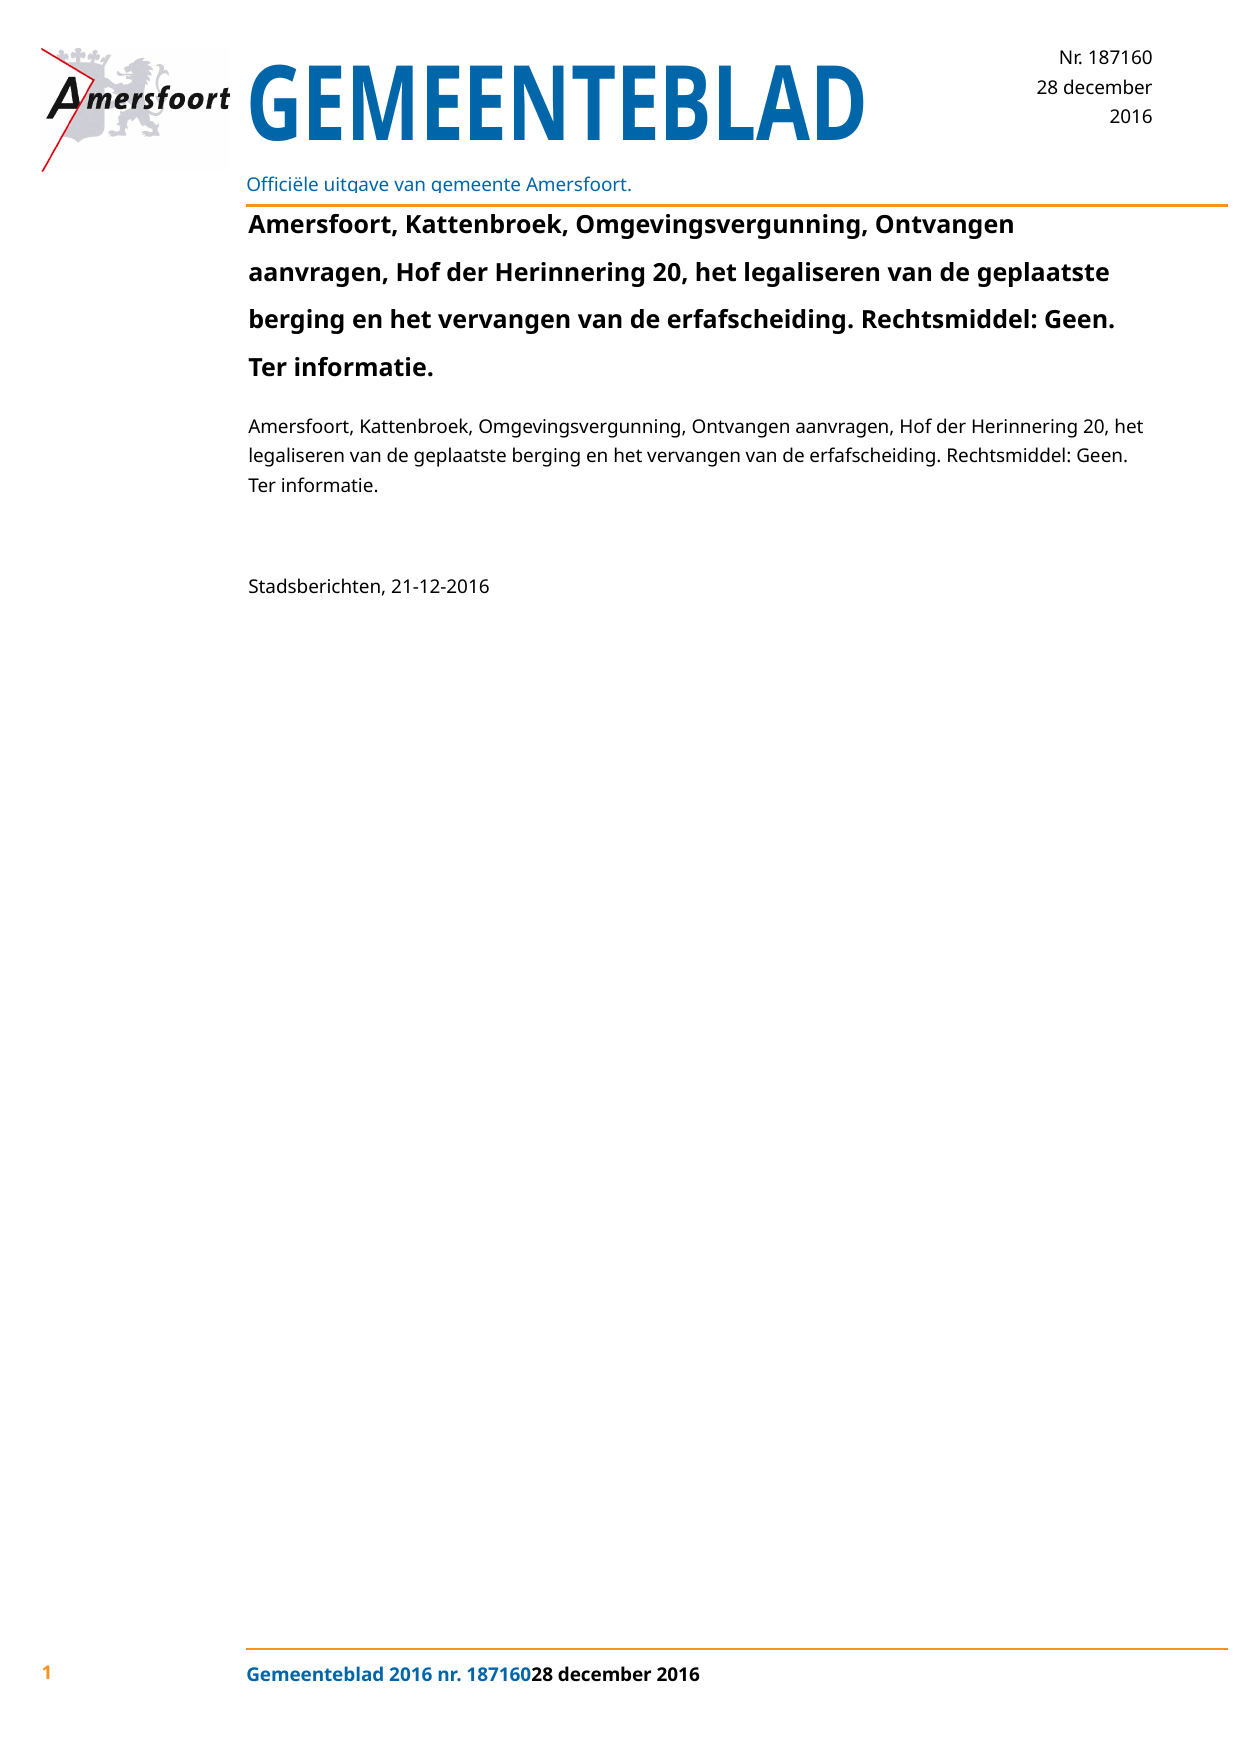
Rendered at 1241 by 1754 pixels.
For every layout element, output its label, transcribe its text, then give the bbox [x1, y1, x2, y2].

text Stadsberichten, 21-12-2016 [248, 573, 1152, 599]
picture [41, 47, 231, 172]
text Amersfoort, Kattenbroek, Omgevingsvergunning, Ontvangen aanvragen, Hof der Herinnering 20, het legaliseren van de geplaatste berging en het vervangen van de erfafscheiding. Rechtsmiddel: Geen. Ter informatie. [248, 207, 1152, 384]
text Amersfoort, Kattenbroek, Omgevingsvergunning, Ontvangen aanvragen, Hof der Herinnering 20, het legaliseren van de geplaatste berging en het vervangen van de erfafscheiding. Rechtsmiddel: Geen. Ter informatie. [248, 413, 1152, 498]
